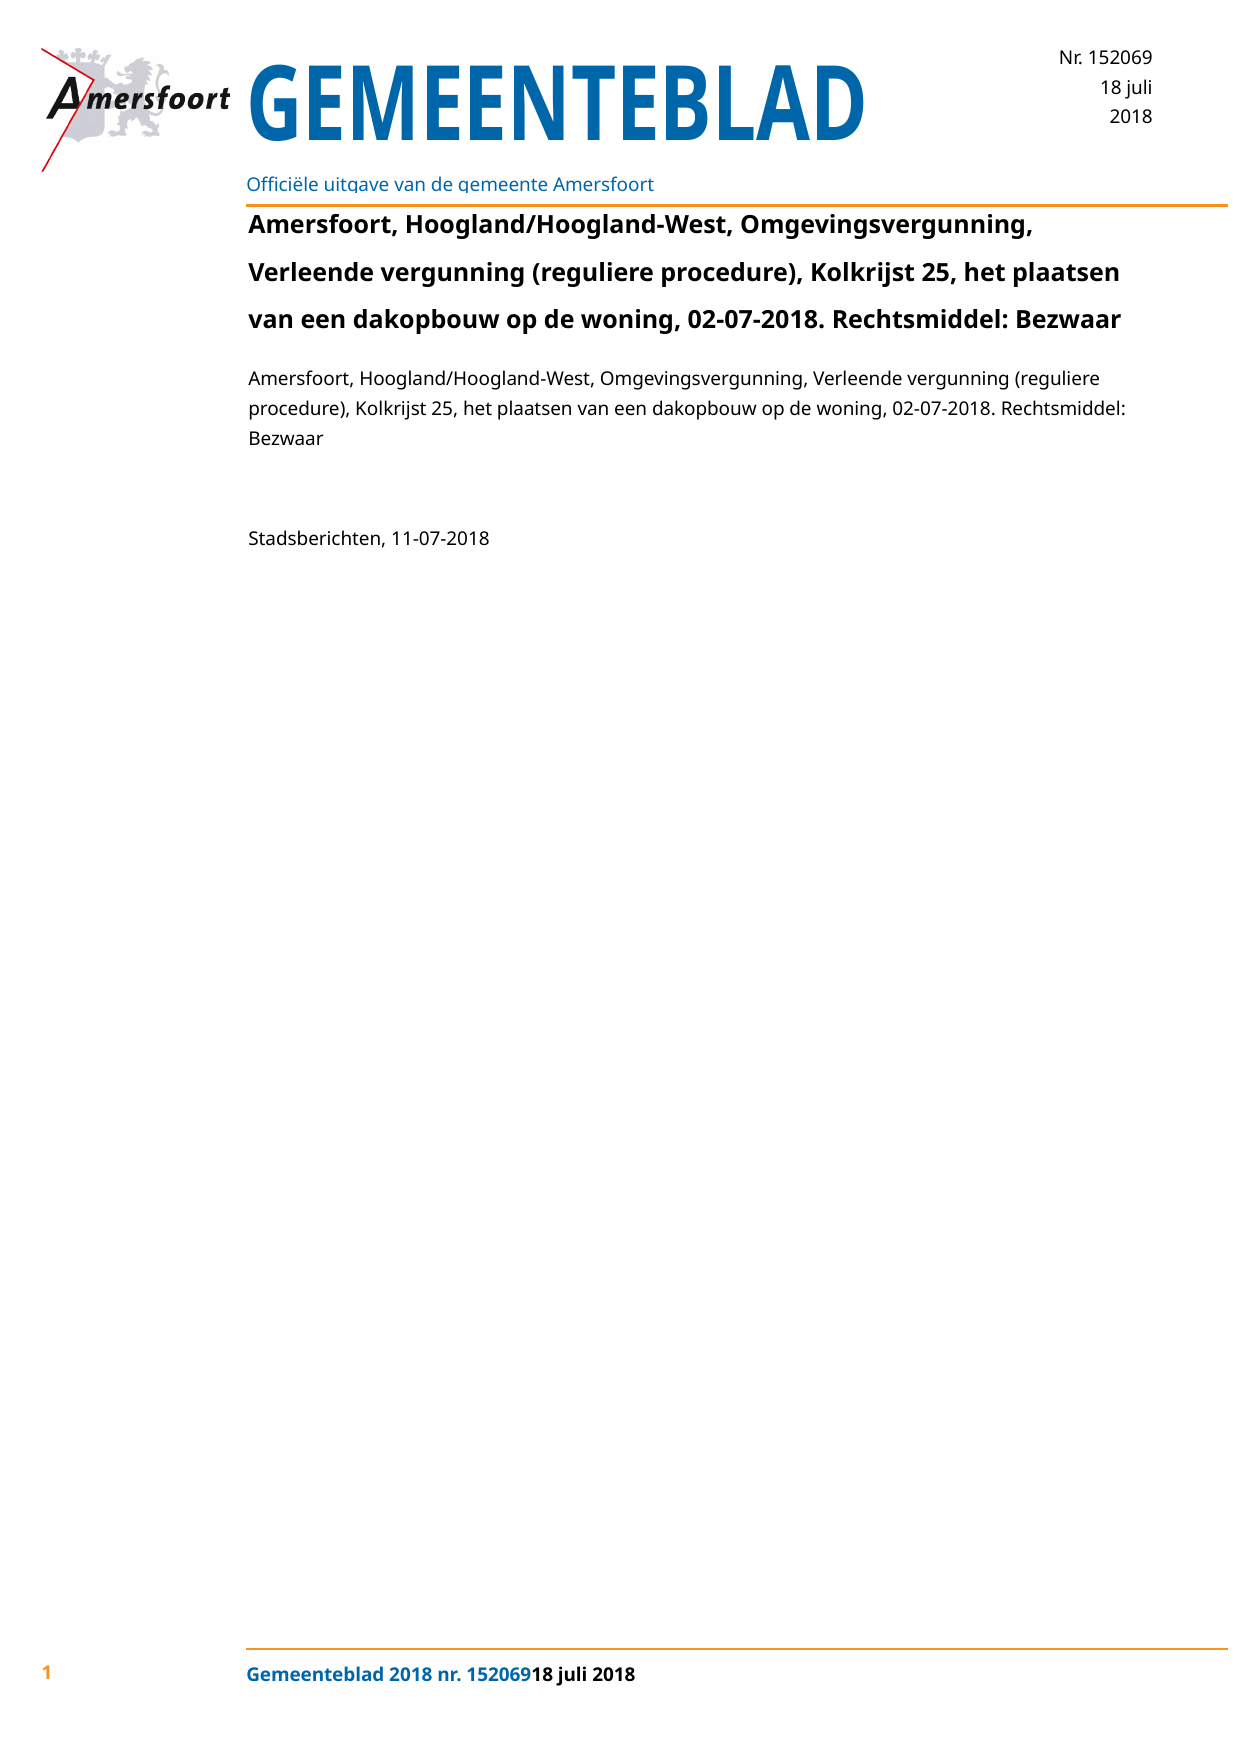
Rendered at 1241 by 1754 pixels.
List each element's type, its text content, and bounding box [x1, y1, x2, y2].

picture [41, 47, 231, 172]
text Stadsberichten, 11-07-2018 [248, 526, 1152, 551]
text Amersfoort, Hoogland/Hoogland-West, Omgevingsvergunning, Verleende vergunning (reguliere procedure), Kolkrijst 25, het plaatsen van een dakopbouw op de woning, 02-07-2018. Rechtsmiddel: Bezwaar [248, 366, 1152, 450]
text Amersfoort, Hoogland/Hoogland-West, Omgevingsvergunning, Verleende vergunning (reguliere procedure), Kolkrijst 25, het plaatsen van een dakopbouw op de woning, 02-07-2018. Rechtsmiddel: Bezwaar [248, 207, 1152, 336]
